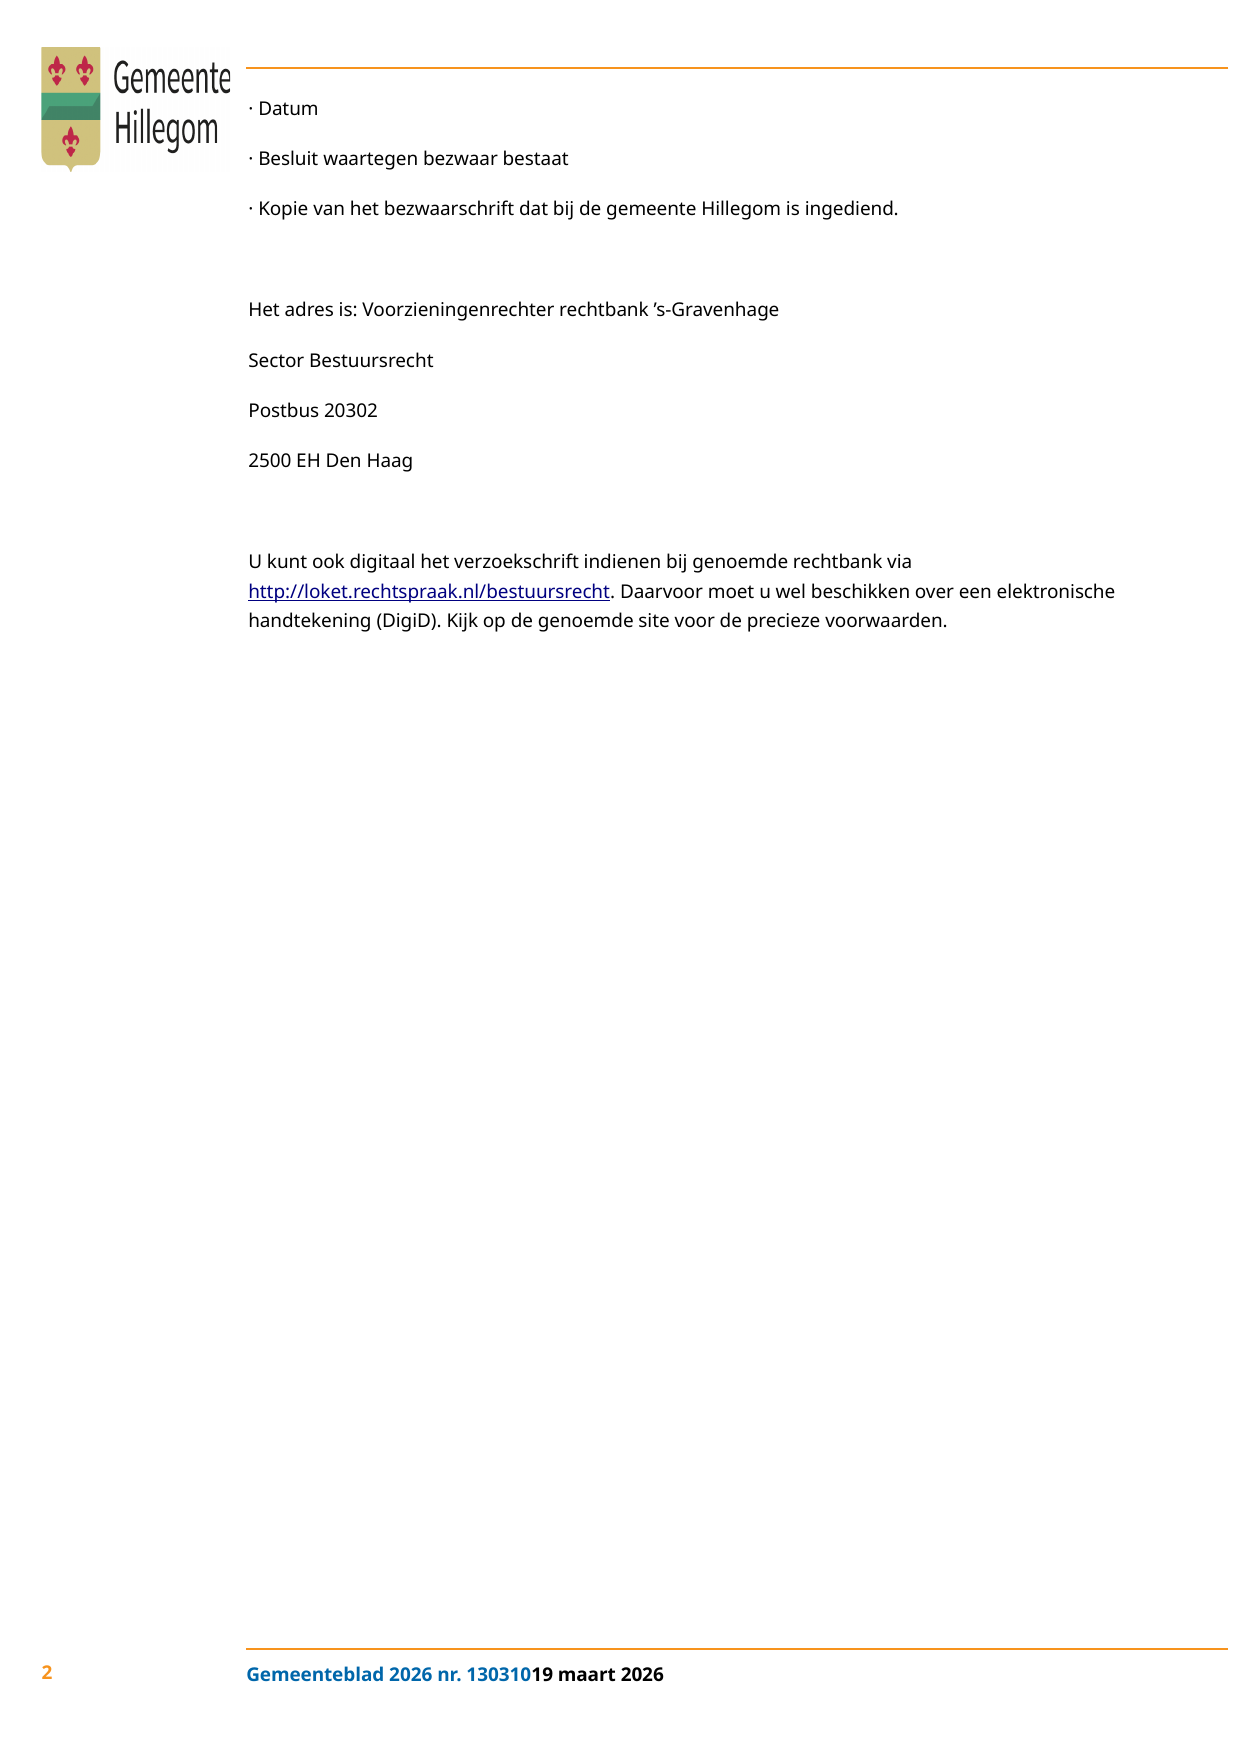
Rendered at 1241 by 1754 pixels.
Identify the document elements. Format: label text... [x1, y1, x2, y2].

text Postbus 20302 [248, 397, 1152, 423]
text 2500 EH Den Haag [248, 448, 1152, 473]
text U kunt ook digitaal het verzoekschrift indienen bij genoemde rechtbank via http://loket.rechtspraak.nl/bestuursrecht. Daarvoor moet u wel beschikken over een elektronische handtekening (DigiD). Kijk op de genoemde site voor de precieze voorwaarden. [248, 548, 1152, 633]
text · Besluit waartegen bezwaar bestaat [248, 145, 1152, 171]
text · Kopie van het bezwaarschrift dat bij de gemeente Hillegom is ingediend. [248, 196, 1152, 221]
picture [41, 47, 231, 172]
text · Datum [248, 95, 1152, 121]
text Het adres is: Voorzieningenrechter rechtbank ’s-Gravenhage [248, 296, 1152, 322]
text Sector Bestuursrecht [248, 347, 1152, 373]
